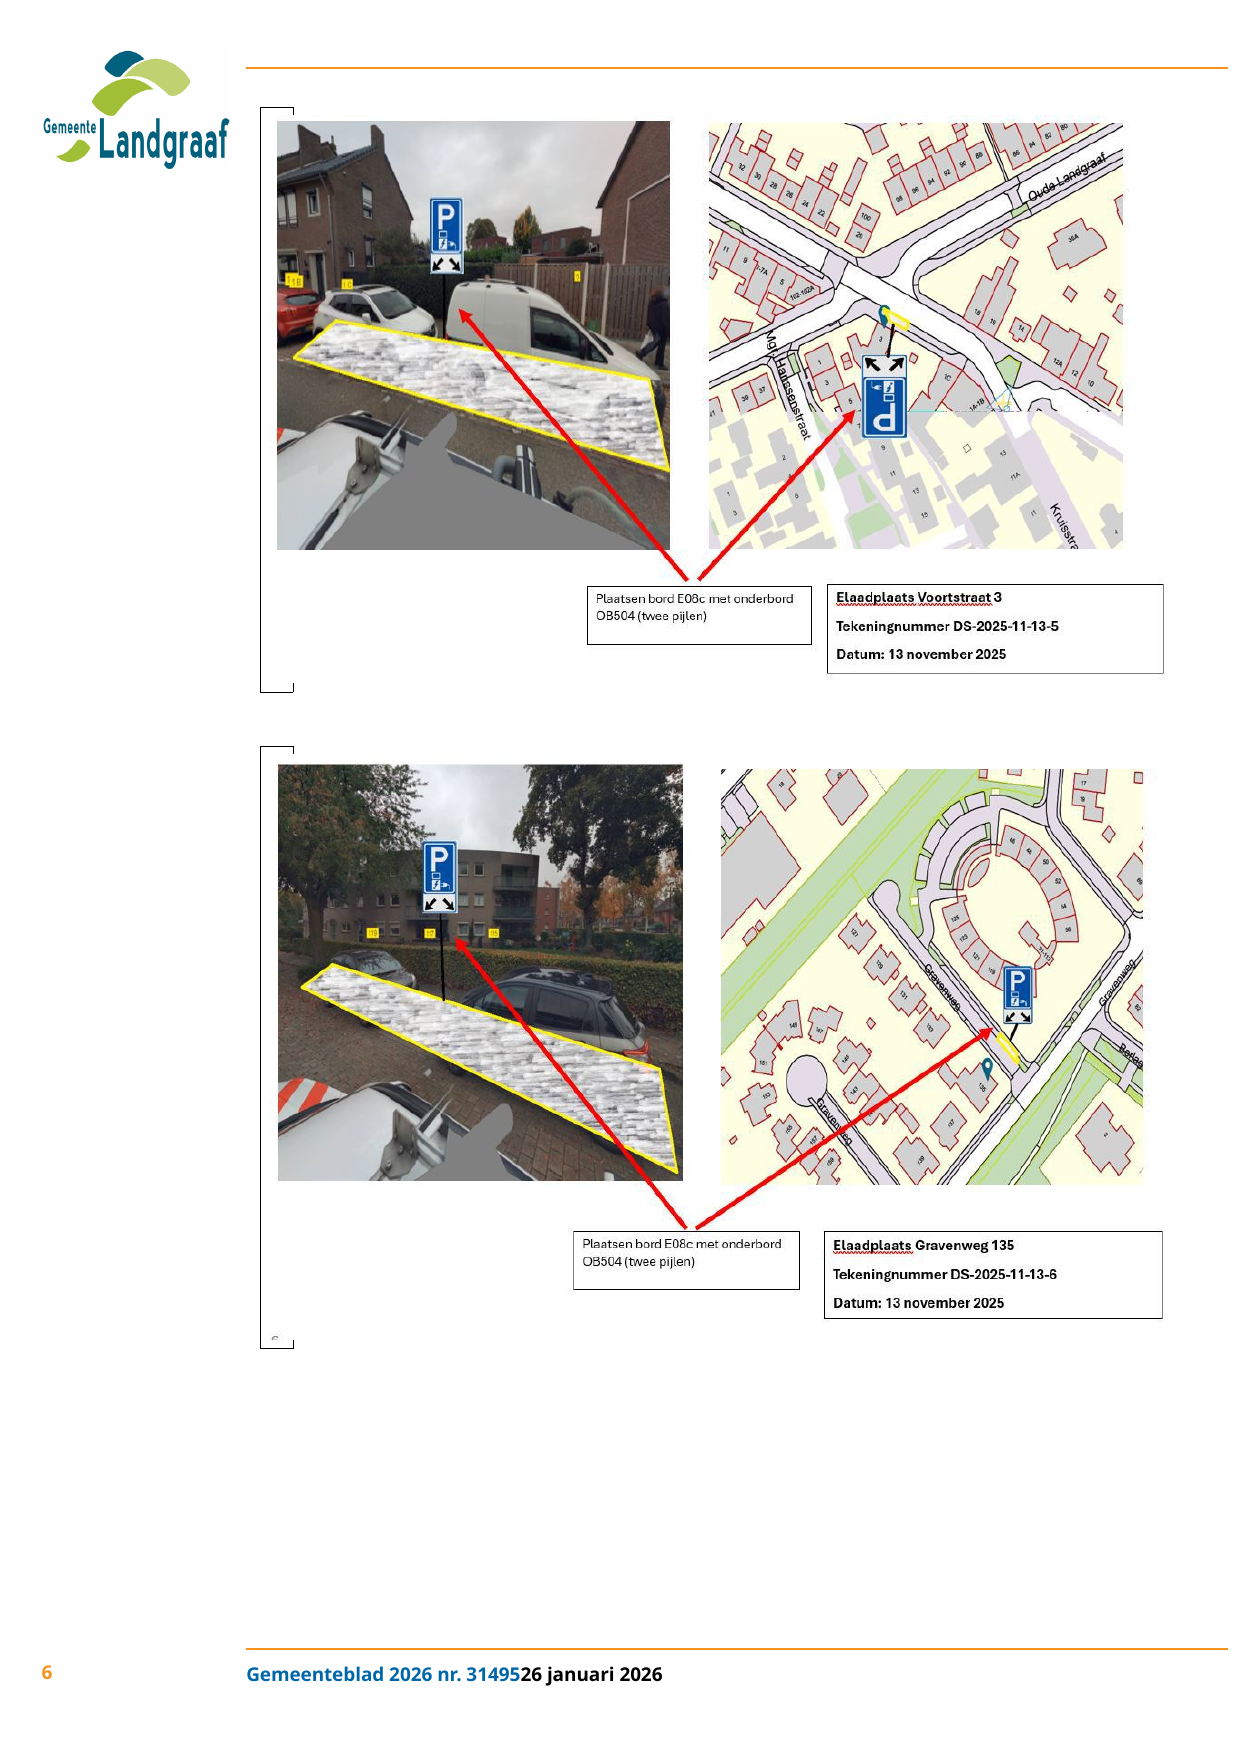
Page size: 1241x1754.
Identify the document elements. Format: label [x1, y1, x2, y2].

picture [41, 47, 231, 172]
picture [268, 115, 1173, 683]
picture [268, 754, 1173, 1340]
